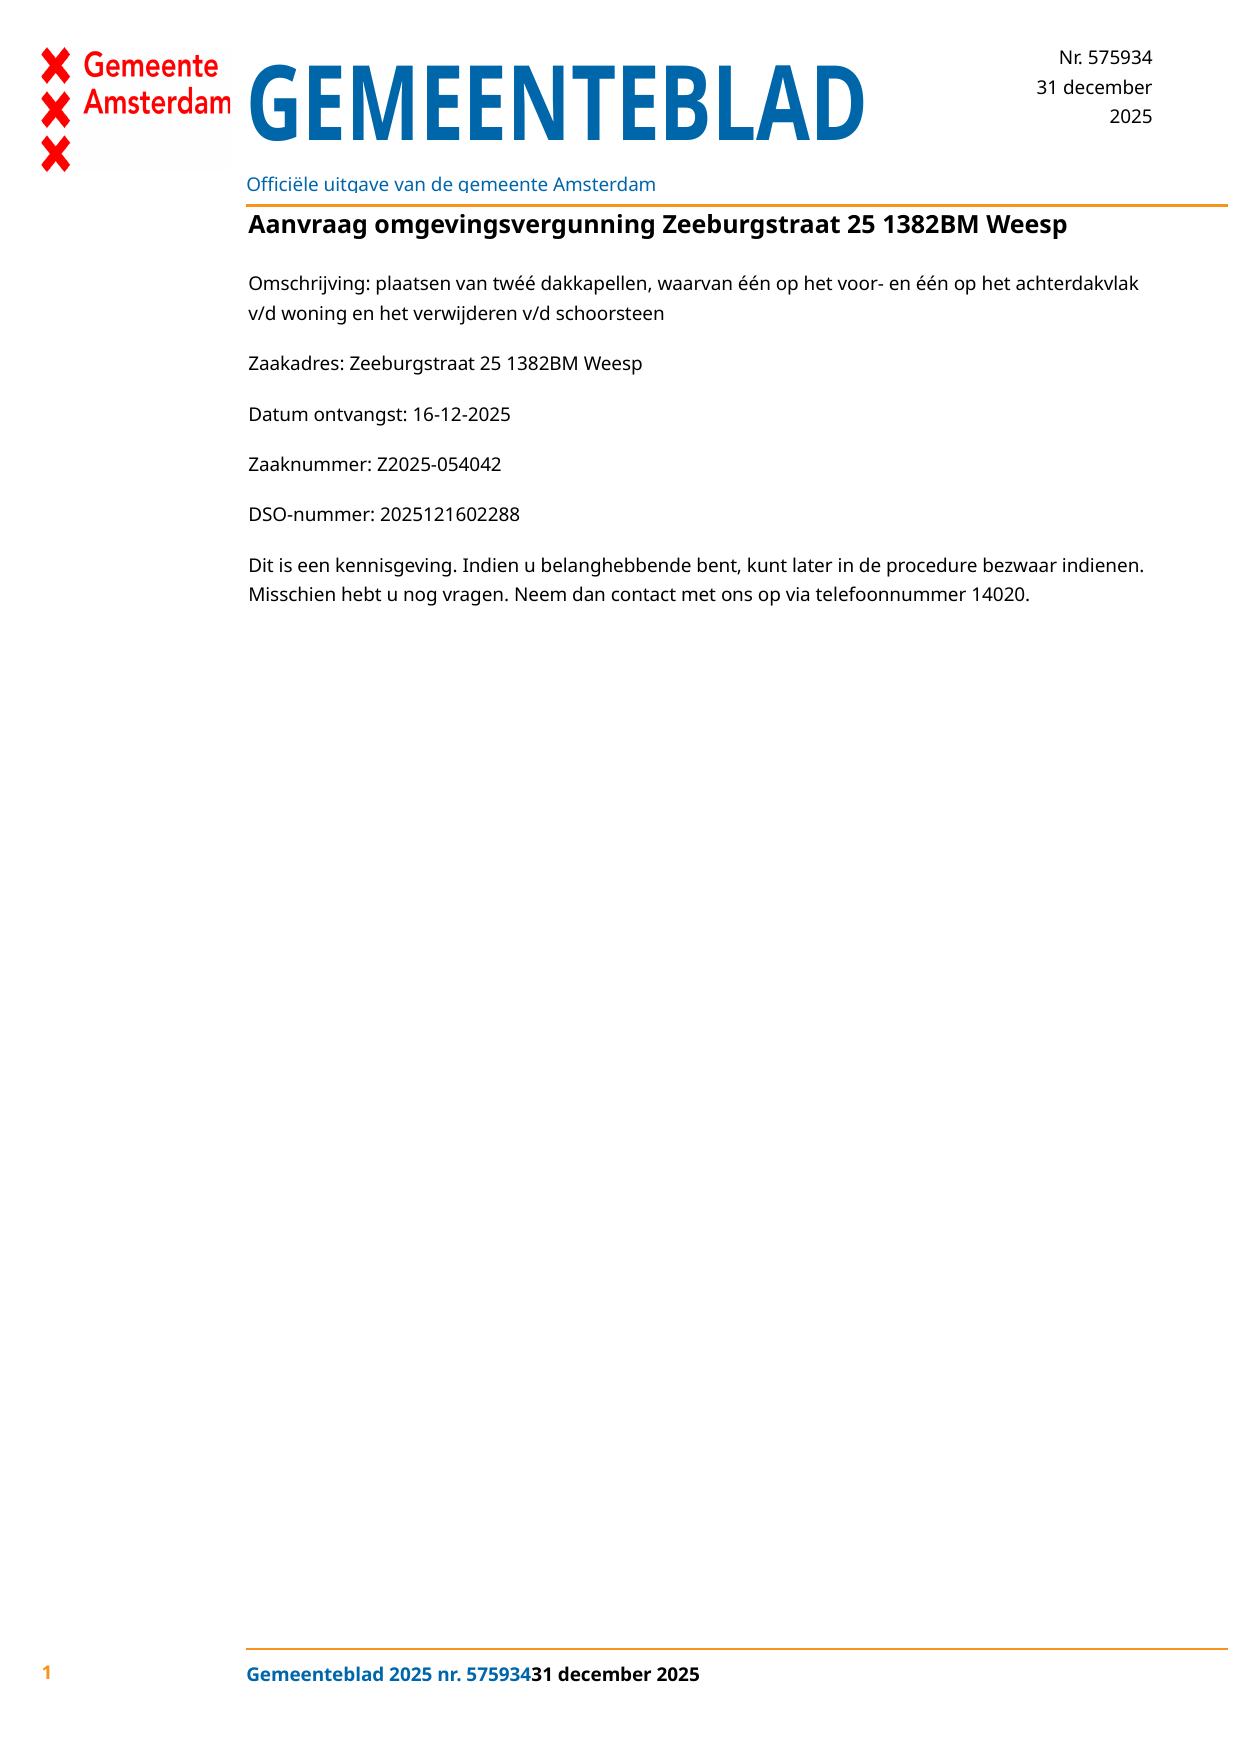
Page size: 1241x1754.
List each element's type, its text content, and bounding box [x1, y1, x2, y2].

text Dit is een kennisgeving. Indien u belanghebbende bent, kunt later in de procedure bezwaar indienen. Misschien hebt u nog vragen. Neem dan contact met ons op via telefoonnummer 14020. [248, 552, 1152, 607]
text Datum ontvangst: 16-12-2025 [248, 401, 1152, 426]
text Aanvraag omgevingsvergunning Zeeburgstraat 25 1382BM Weesp [248, 207, 1152, 241]
text DSO-nummer: 2025121602288 [248, 502, 1152, 527]
text Zaaknummer: Z2025-054042 [248, 451, 1152, 477]
text Zaakadres: Zeeburgstraat 25 1382BM Weesp [248, 350, 1152, 376]
text Omschrijving: plaatsen van twéé dakkapellen, waarvan één op het voor- en één op het achterdakvlak v/d woning en het verwijderen v/d schoorsteen [248, 270, 1152, 326]
picture [41, 47, 231, 172]
